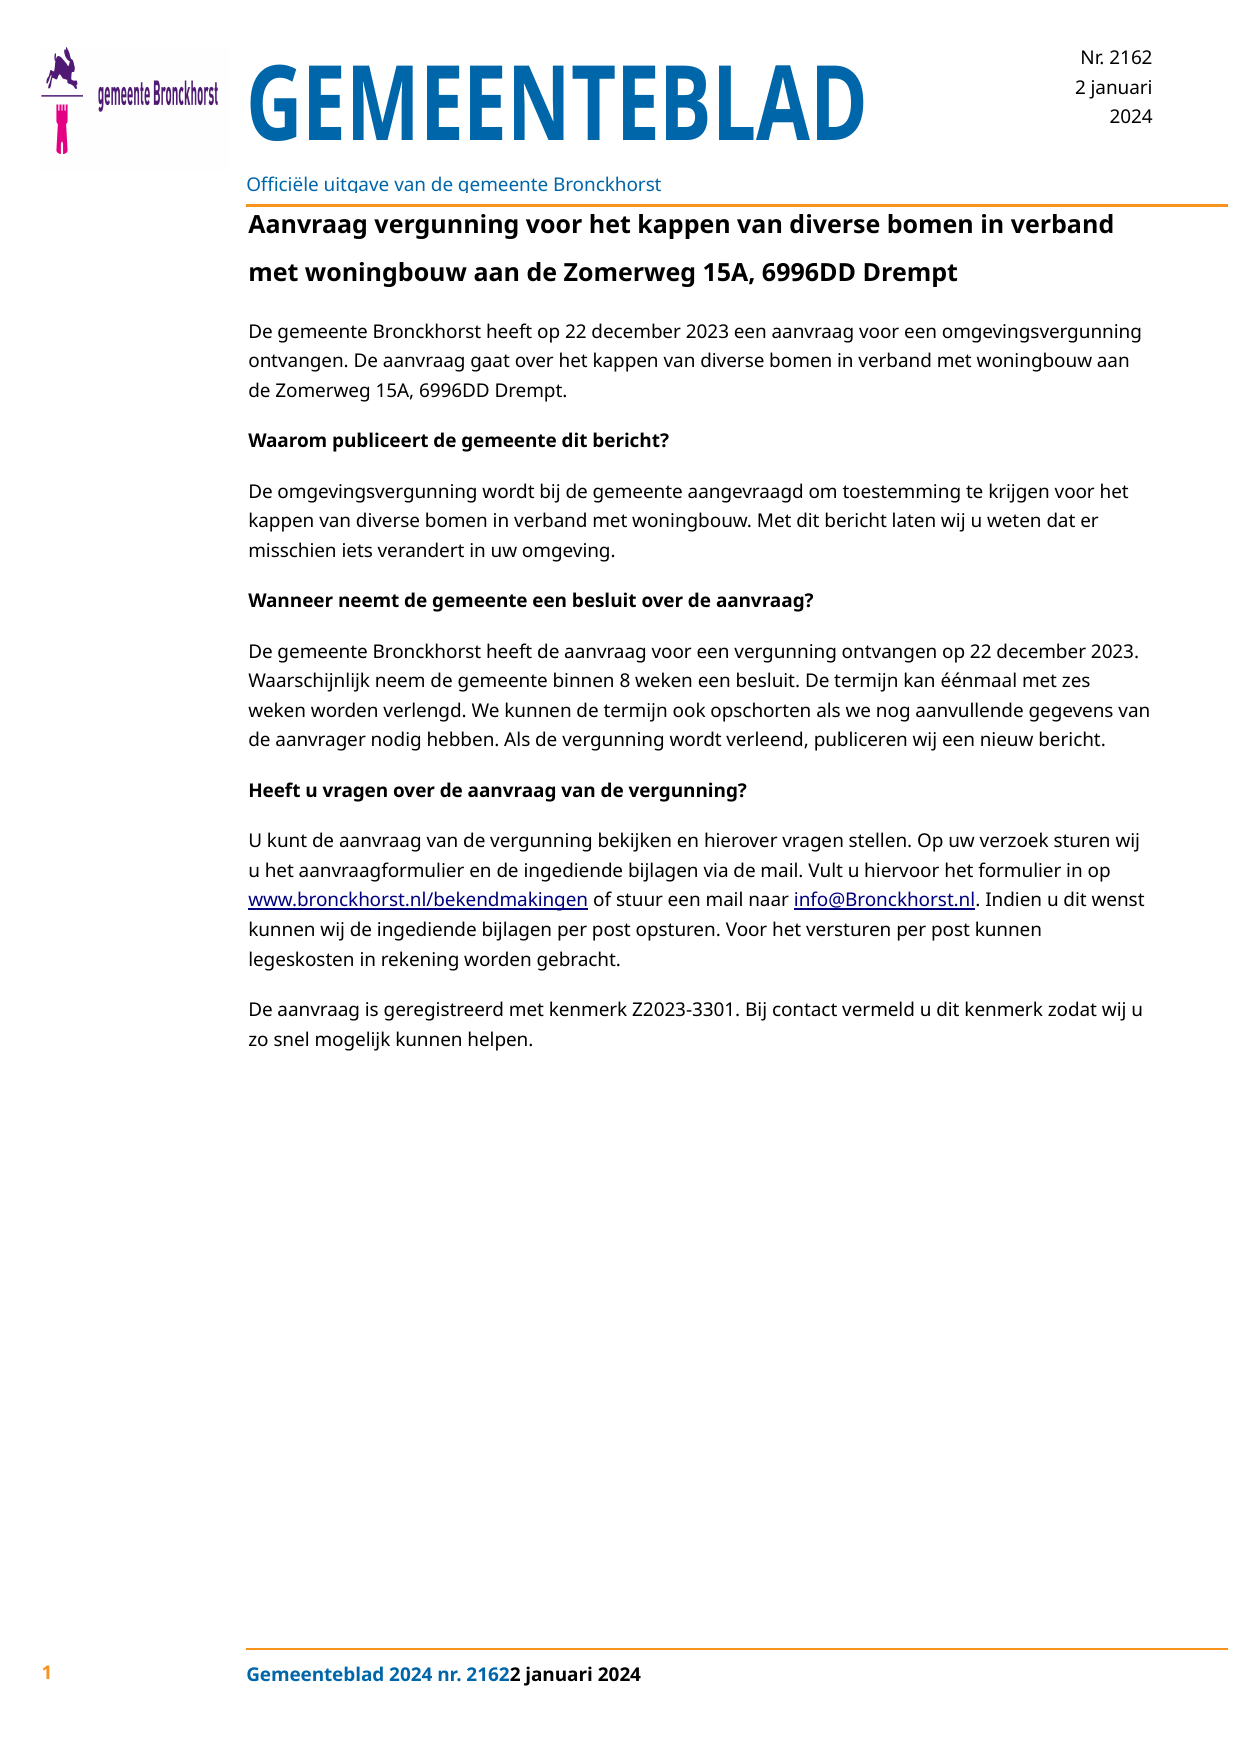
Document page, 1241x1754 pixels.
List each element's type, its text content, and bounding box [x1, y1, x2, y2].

text De gemeente Bronckhorst heeft op 22 december 2023 een aanvraag voor een omgevingsvergunning ontvangen. De aanvraag gaat over het kappen van diverse bomen in verband met woningbouw aan de Zomerweg 15A, 6996DD Drempt. [248, 318, 1152, 403]
text Waarom publiceert de gemeente dit bericht? [248, 427, 1152, 453]
picture [41, 47, 231, 172]
text De aanvraag is geregistreerd met kenmerk Z2023-3301. Bij contact vermeld u dit kenmerk zodat wij u zo snel mogelijk kunnen helpen. [248, 996, 1152, 1052]
text De gemeente Bronckhorst heeft de aanvraag voor een vergunning ontvangen op 22 december 2023. Waarschijnlijk neem de gemeente binnen 8 weken een besluit. De termijn kan éénmaal met zes weken worden verlengd. We kunnen de termijn ook opschorten als we nog aanvullende gegevens van de aanvrager nodig hebben. Als de vergunning wordt verleend, publiceren wij een nieuw bericht. [248, 638, 1152, 752]
text De omgevingsvergunning wordt bij de gemeente aangevraagd om toestemming te krijgen voor het kappen van diverse bomen in verband met woningbouw. Met dit bericht laten wij u weten dat er misschien iets verandert in uw omgeving. [248, 478, 1152, 563]
text U kunt de aanvraag van de vergunning bekijken en hierover vragen stellen. Op uw verzoek sturen wij u het aanvraagformulier en de ingediende bijlagen via de mail. Vult u hiervoor het formulier in op www.bronckhorst.nl/bekendmakingen of stuur een mail naar info@Bronckhorst.nl. Indien u dit wenst kunnen wij de ingediende bijlagen per post opsturen. Voor het versturen per post kunnen legeskosten in rekening worden gebracht. [248, 827, 1152, 972]
text Heeft u vragen over de aanvraag van de vergunning? [248, 777, 1152, 803]
text Wanneer neemt de gemeente een besluit over de aanvraag? [248, 587, 1152, 613]
text Aanvraag vergunning voor het kappen van diverse bomen in verband met woningbouw aan de Zomerweg 15A, 6996DD Drempt [248, 207, 1152, 288]
